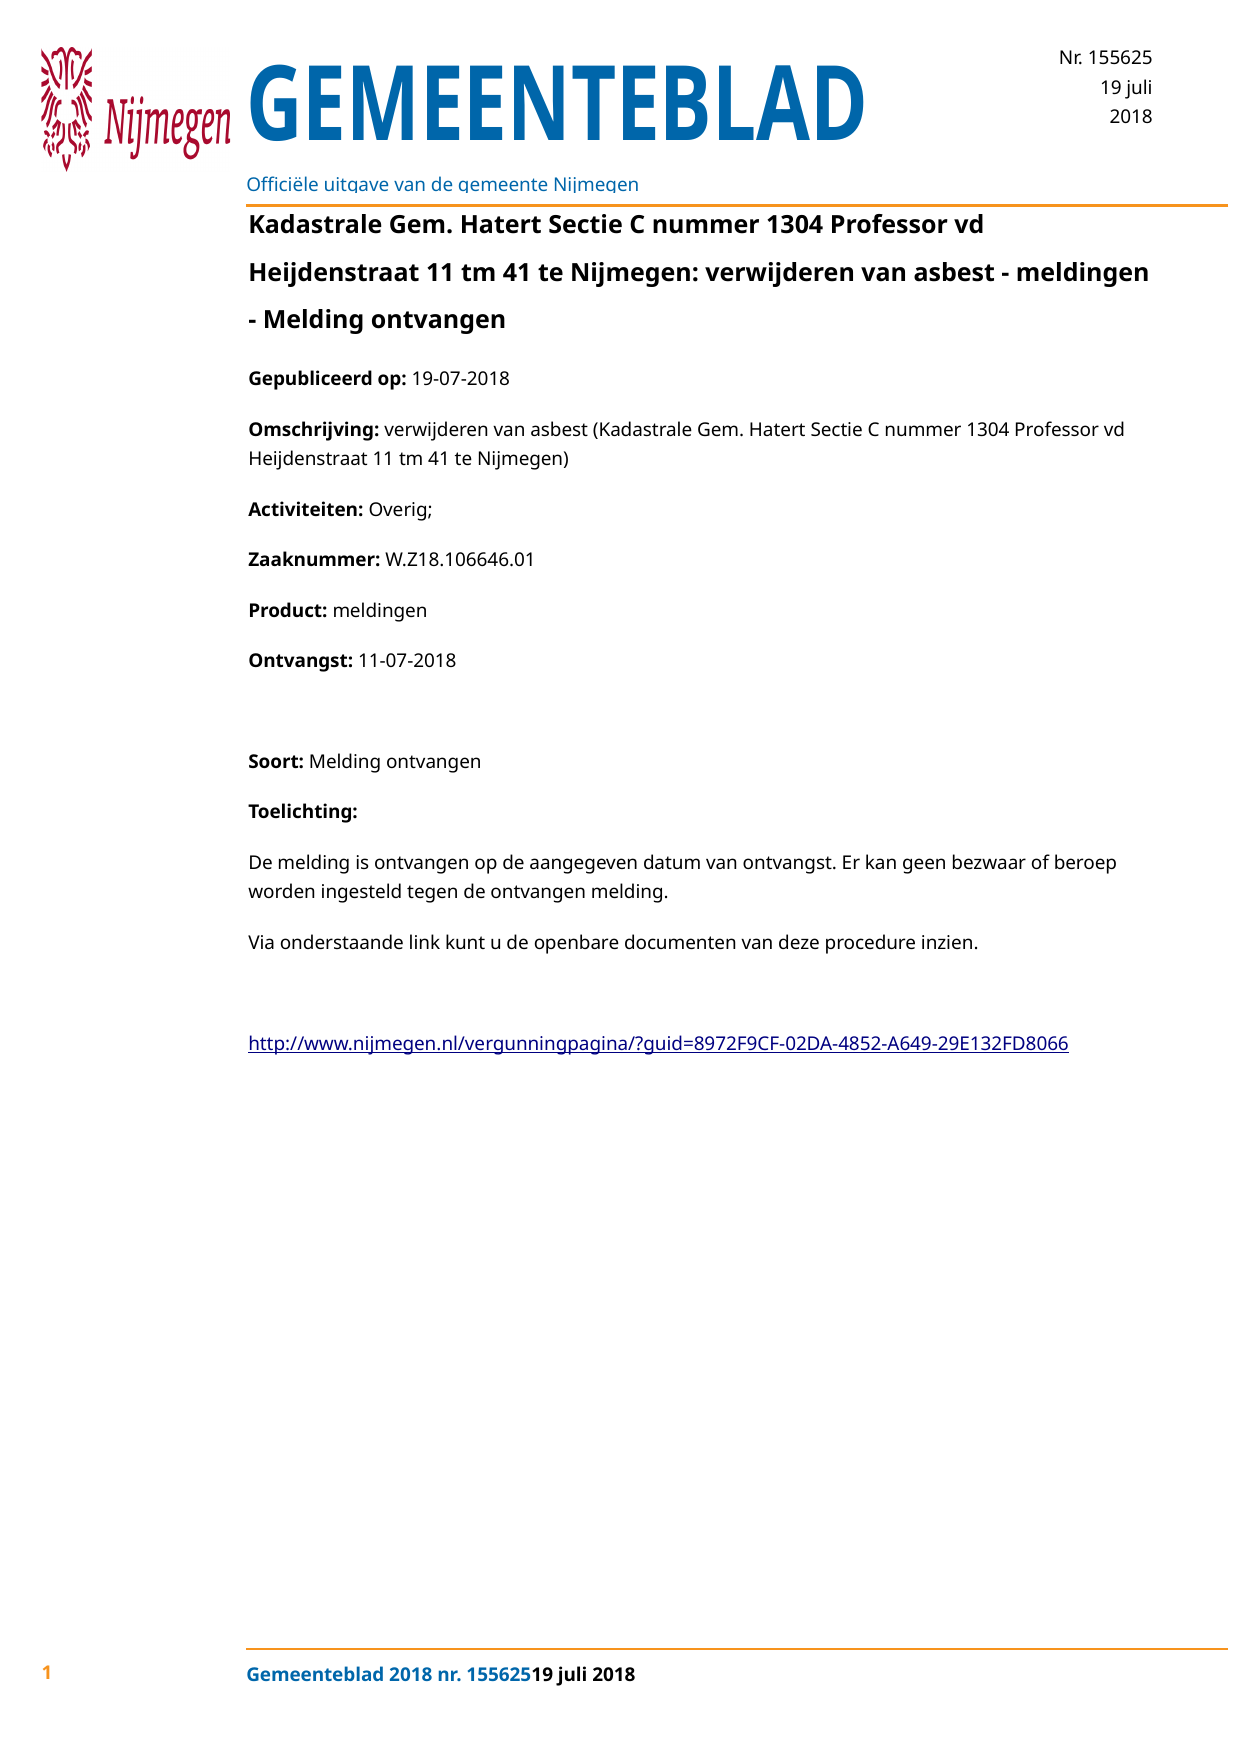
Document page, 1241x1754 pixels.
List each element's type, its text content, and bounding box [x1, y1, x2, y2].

text Product: meldingen [248, 597, 1152, 622]
text De melding is ontvangen op de aangegeven datum van ontvangst. Er kan geen bezwaar of beroep worden ingesteld tegen de ontvangen melding. [248, 849, 1152, 904]
text Gepubliceerd op: 19-07-2018 [248, 366, 1152, 391]
text Kadastrale Gem. Hatert Sectie C nummer 1304 Professor vd Heijdenstraat 11 tm 41 te Nijmegen: verwijderen van asbest - meldingen - Melding ontvangen [248, 207, 1152, 336]
text Ontvangst: 11-07-2018 [248, 647, 1152, 673]
text Zaaknummer: W.Z18.106646.01 [248, 546, 1152, 572]
text Omschrijving: verwijderen van asbest (Kadastrale Gem. Hatert Sectie C nummer 1304 Professor vd Heijdenstraat 11 tm 41 te Nijmegen) [248, 416, 1152, 471]
text Soort: Melding ontvangen [248, 748, 1152, 774]
text Toelichting: [248, 798, 1152, 824]
text Activiteiten: Overig; [248, 496, 1152, 522]
picture [41, 47, 231, 172]
text http://www.nijmegen.nl/vergunningpagina/?guid=8972F9CF-02DA-4852-A649-29E132FD8066 [248, 1030, 1152, 1055]
text Via onderstaande link kunt u de openbare documenten van deze procedure inzien. [248, 929, 1152, 954]
